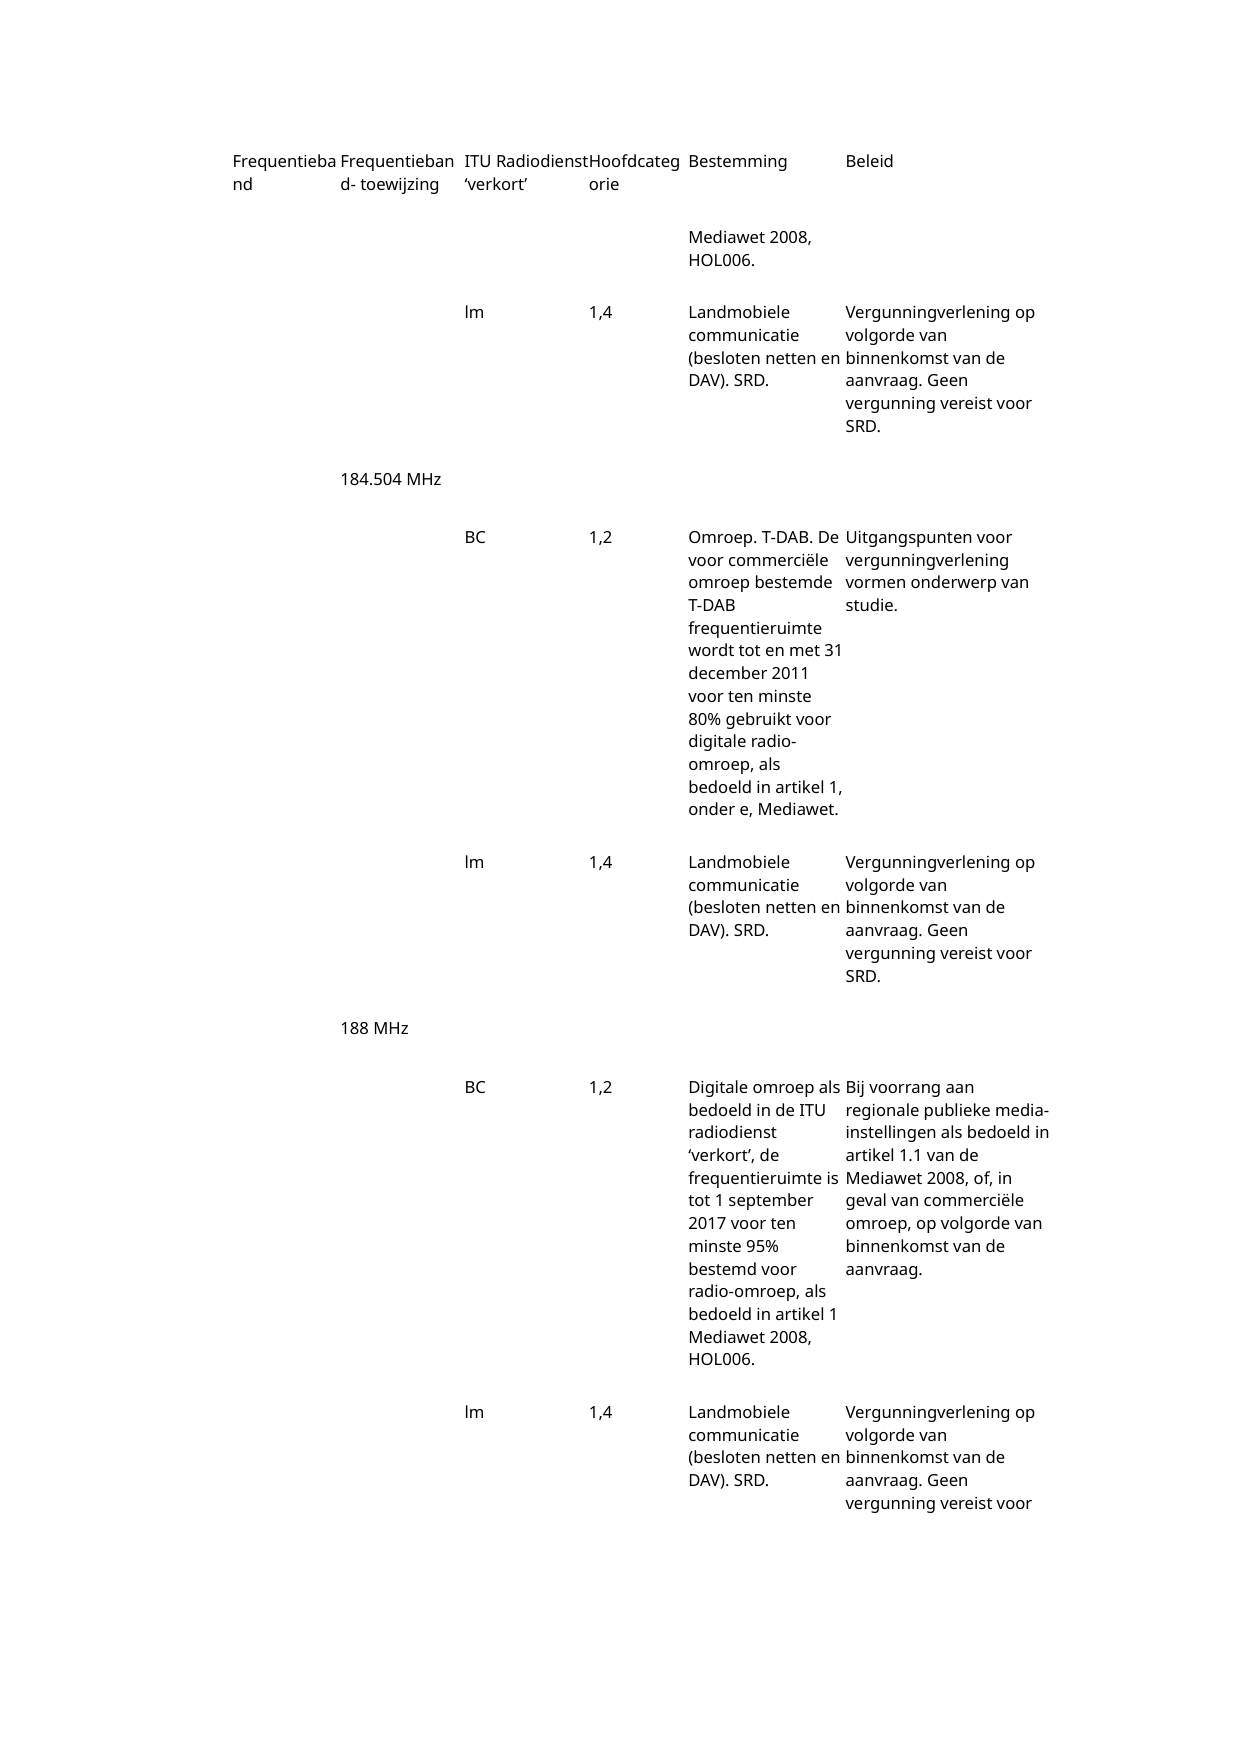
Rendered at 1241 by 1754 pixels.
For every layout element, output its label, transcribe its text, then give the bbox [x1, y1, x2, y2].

table_cell lm [464, 301, 589, 467]
table_cell [340, 1401, 464, 1521]
table_cell 184.504 MHz [340, 467, 464, 526]
table_cell [464, 467, 589, 526]
table_cell Bij voorrang aan regionale publieke media-instellingen als bedoeld in artikel 1.1 van de Mediawet 2008, of, in geval van commerciële omroep, op volgorde van binnenkomst van de aanvraag. [845, 1075, 1053, 1401]
table_cell [340, 526, 464, 851]
table_cell [845, 1017, 1053, 1075]
table_cell [340, 301, 464, 467]
table_cell Vergunningverlening op volgorde van binnenkomst van de aanvraag. Geen vergunning vereist voor [845, 1401, 1053, 1521]
table_cell [233, 1075, 340, 1401]
table_cell BC [464, 526, 589, 851]
table_cell [233, 467, 340, 526]
table_cell 1,4 [589, 1401, 688, 1521]
table_cell [589, 225, 688, 301]
table_cell [233, 1401, 340, 1521]
table_header Bestemming [688, 150, 845, 225]
table_cell Vergunningverlening op volgorde van binnenkomst van de aanvraag. Geen vergunning vereist voor SRD. [845, 301, 1053, 467]
table_header Frequentieband [233, 150, 340, 225]
table_cell [589, 467, 688, 526]
table_header ITU Radiodienst ‘verkort’ [464, 150, 589, 225]
table_cell Landmobiele communicatie (besloten netten en DAV). SRD. [688, 301, 845, 467]
table_cell [845, 467, 1053, 526]
table_header Beleid [845, 150, 1053, 225]
table_cell Mediawet 2008, HOL006. [688, 225, 845, 301]
table_cell lm [464, 851, 589, 1017]
table_header Hoofdcategorie [589, 150, 688, 225]
table_cell 1,2 [589, 1075, 688, 1401]
table_cell Digitale omroep als bedoeld in de ITU radiodienst ‘verkort’, de frequentieruimte is tot 1 september 2017 voor ten minste 95% bestemd voor radio-omroep, als bedoeld in artikel 1 Mediawet 2008, HOL006. [688, 1075, 845, 1401]
table_cell [233, 526, 340, 851]
table_cell [233, 1017, 340, 1075]
table_cell [340, 225, 464, 301]
table_cell [688, 1017, 845, 1075]
table_cell Vergunningverlening op volgorde van binnenkomst van de aanvraag. Geen vergunning vereist voor SRD. [845, 851, 1053, 1017]
table_header Frequentieband- toewijzing [340, 150, 464, 225]
table_cell Landmobiele communicatie (besloten netten en DAV). SRD. [688, 1401, 845, 1521]
table_cell 1,2 [589, 526, 688, 851]
table_cell [845, 225, 1053, 301]
table_cell [233, 225, 340, 301]
table_cell Landmobiele communicatie (besloten netten en DAV). SRD. [688, 851, 845, 1017]
table_cell [340, 1075, 464, 1401]
table_cell BC [464, 1075, 589, 1401]
table_cell [340, 851, 464, 1017]
table_cell [233, 301, 340, 467]
table_cell [464, 1017, 589, 1075]
table_cell lm [464, 1401, 589, 1521]
table_cell 1,4 [589, 301, 688, 467]
table_cell [233, 851, 340, 1017]
table_cell [464, 225, 589, 301]
table_cell [589, 1017, 688, 1075]
table_cell 1,4 [589, 851, 688, 1017]
table_cell 188 MHz [340, 1017, 464, 1075]
table_cell [688, 467, 845, 526]
table_cell Omroep. T-DAB. De voor commerciële omroep bestemde T-DAB frequentieruimte wordt tot en met 31 december 2011 voor ten minste 80% gebruikt voor digitale radio-omroep, als bedoeld in artikel 1, onder e, Mediawet. [688, 526, 845, 851]
table_cell Uitgangspunten voor vergunningverlening vormen onderwerp van studie. [845, 526, 1053, 851]
